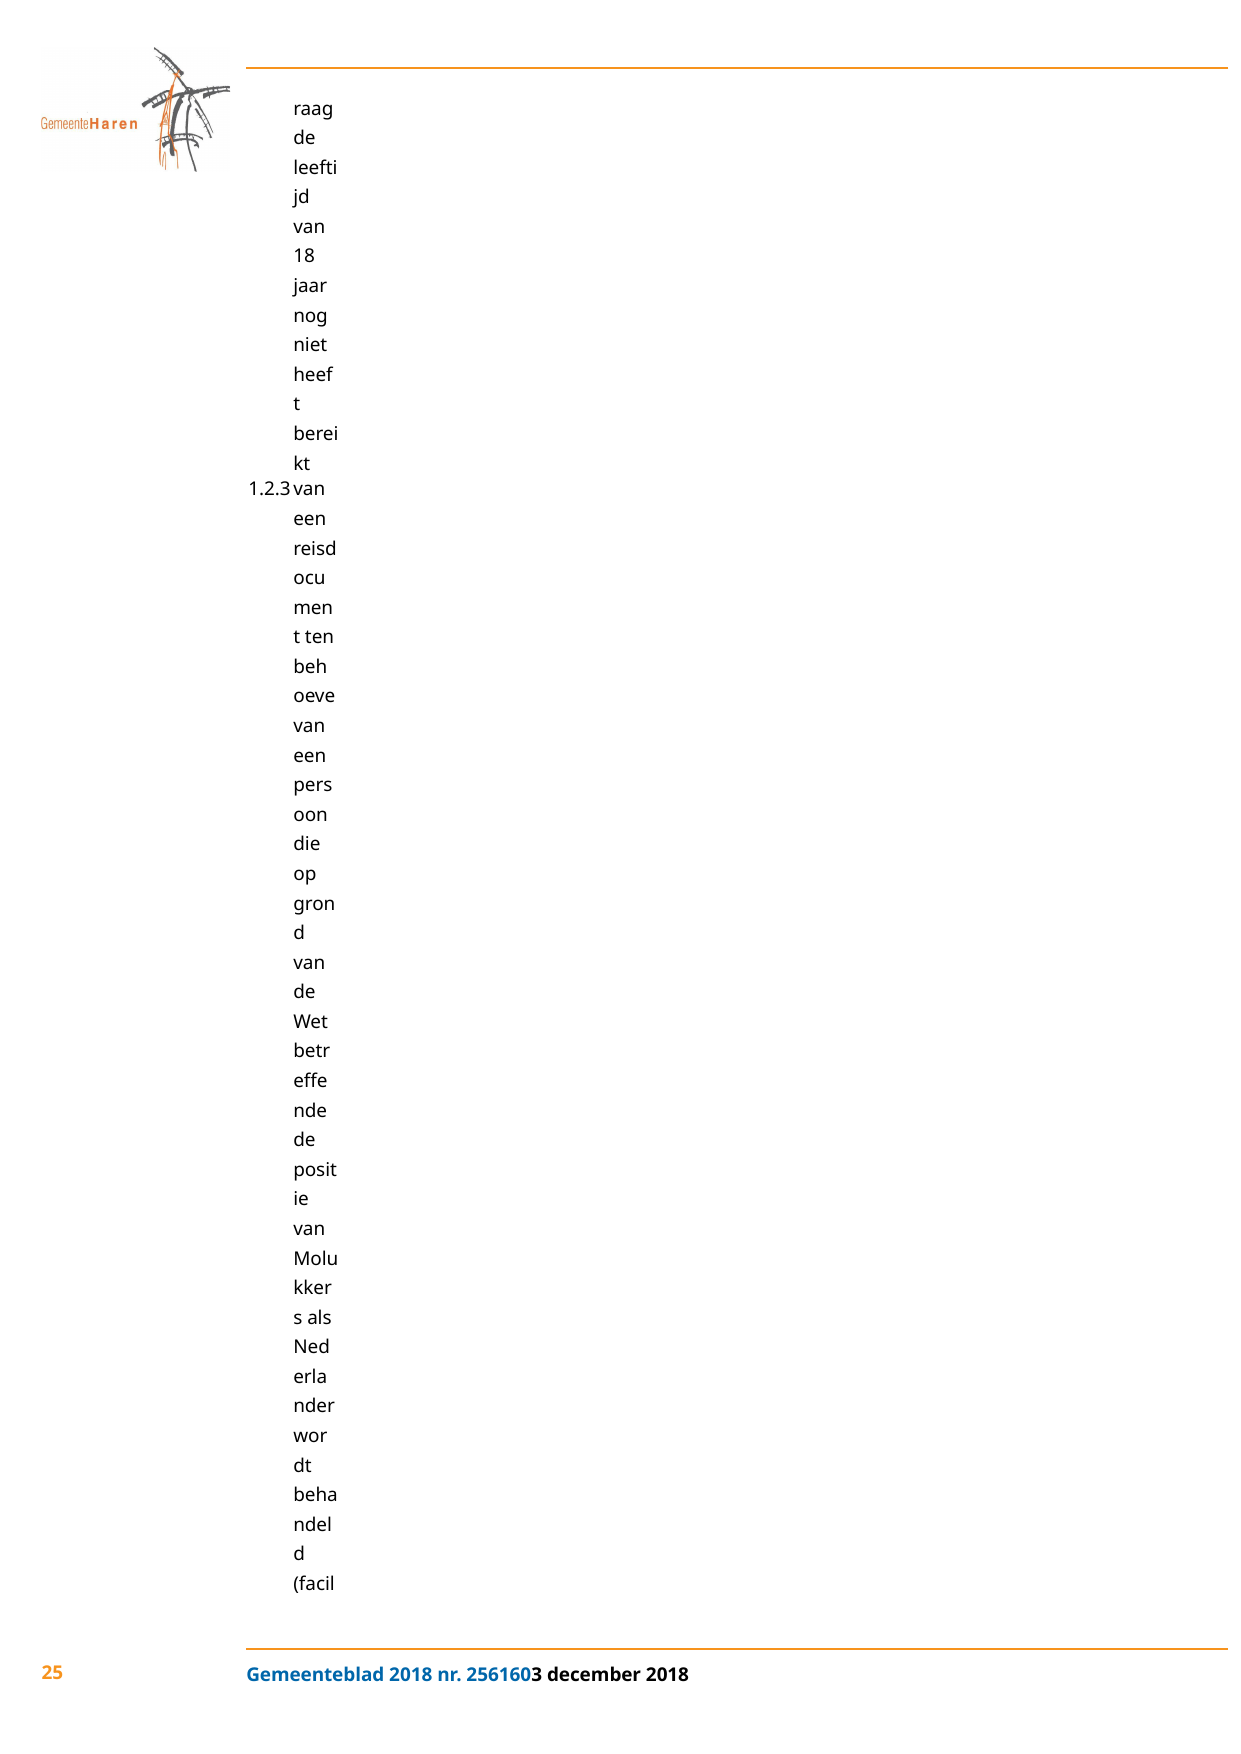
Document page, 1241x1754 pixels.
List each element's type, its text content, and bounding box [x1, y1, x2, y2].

table_cell 1.2.3 [248, 476, 293, 1596]
picture [41, 47, 231, 172]
table_cell [384, 476, 429, 1596]
table_cell [338, 95, 383, 476]
table_cell [338, 476, 383, 1596]
table_cell [384, 95, 429, 476]
table_cell [248, 95, 293, 476]
table_cell raag de leeftijd van 18 jaar nog niet heeft bereikt [293, 95, 338, 476]
table_cell van een reisdocument ten behoeve van een persoon die op grond van de Wet betreffende de positie van Molukkers als Nederlander wordt behandeld (facil [293, 476, 338, 1596]
